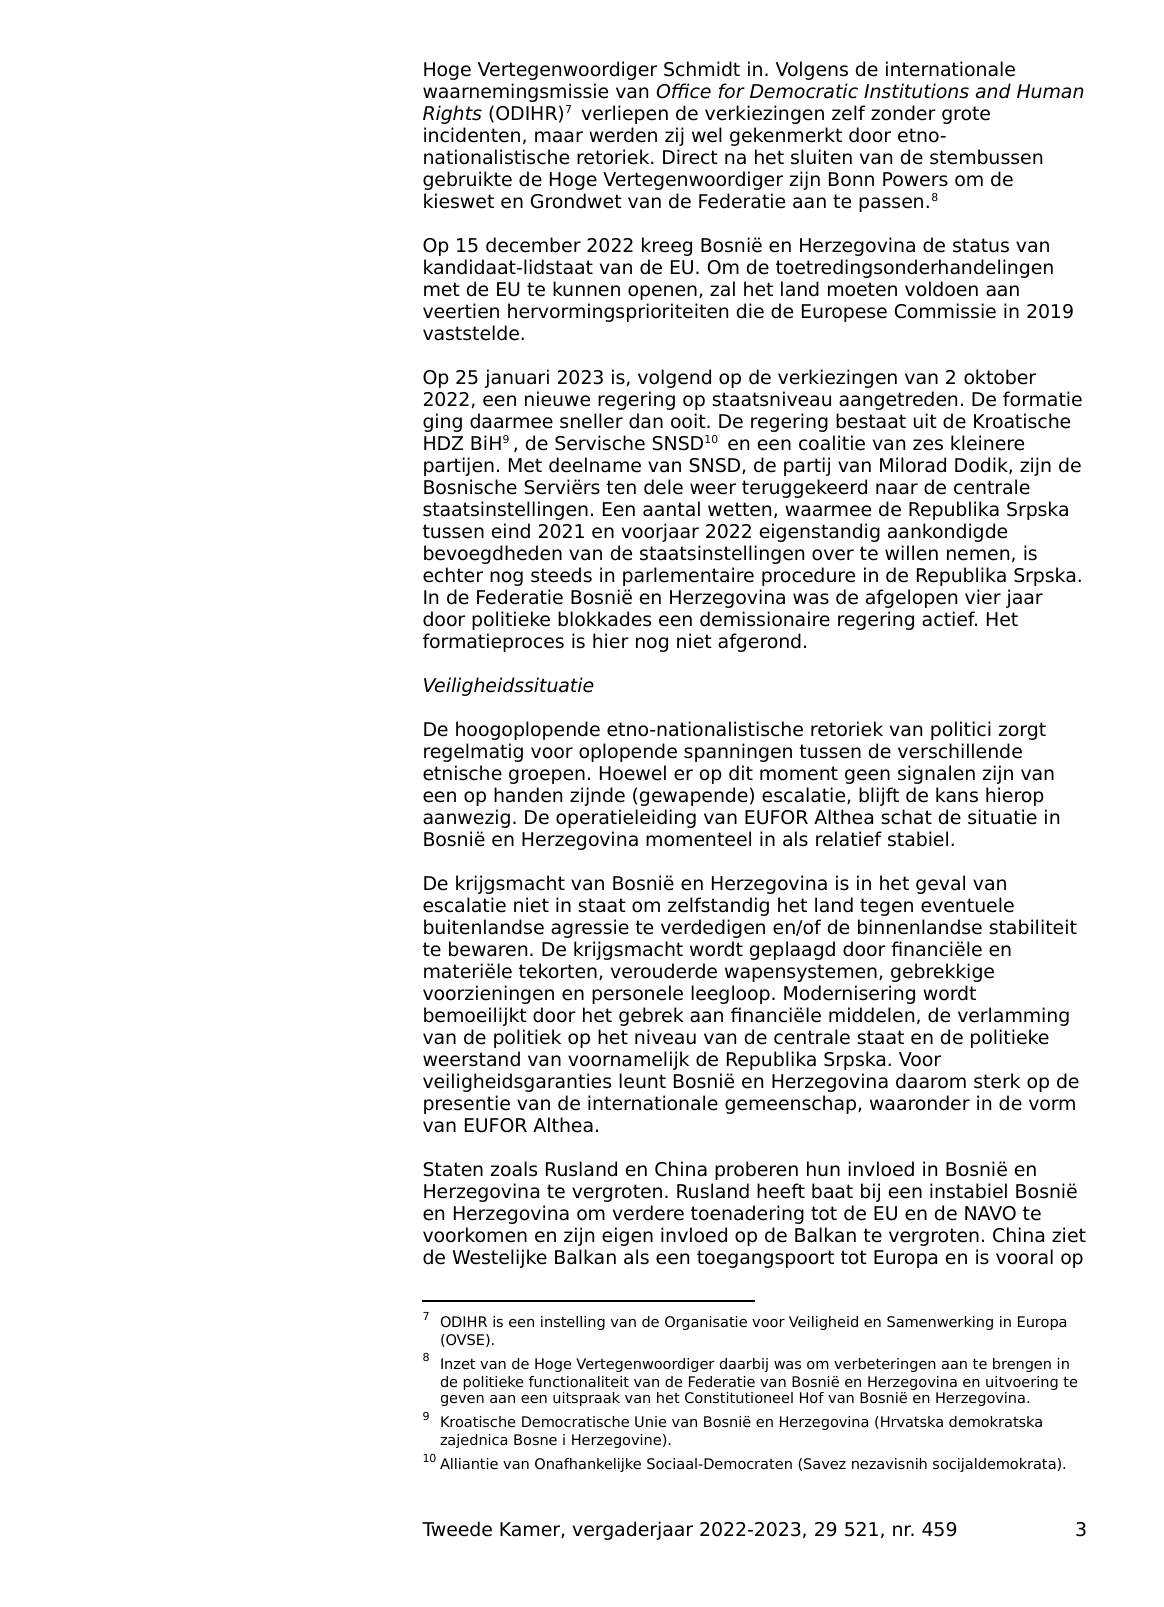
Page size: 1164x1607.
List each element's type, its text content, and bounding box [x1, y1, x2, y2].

text Kroatische Democratische Unie van Bosnië en Herzegovina (Hrvatska demokratska zajednica Bosne i Herzegovine). [422, 1410, 1087, 1449]
text Alliantie van Onafhankelijke Sociaal-Democraten (Savez nezavisnih socijaldemokrata). [422, 1452, 1087, 1474]
text Staten zoals Rusland en China proberen hun invloed in Bosnië en Herzegovina te vergroten. Rusland heeft baat bij een instabiel Bosnië en Herzegovina om verdere toenadering tot de EU en de NAVO te voorkomen en zijn eigen invloed op de Balkan te vergroten. China ziet de Westelijke Balkan als een toegangspoort tot Europa en is vooral op [422, 1159, 1087, 1269]
text ODIHR is een instelling van de Organisatie voor Veiligheid en Samenwerking in Europa (OVSE). [422, 1310, 1087, 1349]
text Op 15 december 2022 kreeg Bosnië en Herzegovina de status van kandidaat-lidstaat van de EU. Om de toetredingsonderhandelingen met de EU te kunnen openen, zal het land moeten voldoen aan veertien hervormingsprioriteiten die de Europese Commissie in 2019 vaststelde. [422, 235, 1087, 345]
text Inzet van de Hoge Vertegenwoordiger daarbij was om verbeteringen aan te brengen in de politieke functionaliteit van de Federatie van Bosnië en Herzegovina en uitvoering te geven aan een uitspraak van het Constitutioneel Hof van Bosnië en Herzegovina. [422, 1352, 1087, 1407]
subtitle Veiligheidssituatie [422, 675, 1087, 697]
text Hoge Vertegenwoordiger Schmidt in. Volgens de internationale waarnemingsmissie van Office for Democratic Institutions and Human Rights (ODIHR) verliepen de verkiezingen zelf zonder grote incidenten, maar werden zij wel gekenmerkt door etno-nationalistische retoriek. Direct na het sluiten van de stembussen gebruikte de Hoge Vertegenwoordiger zijn Bonn Powers om de kieswet en Grondwet van de Federatie aan te passen. [422, 59, 1087, 213]
text Op 25 januari 2023 is, volgend op de verkiezingen van 2 oktober 2022, een nieuwe regering op staatsniveau aangetreden. De formatie ging daarmee sneller dan ooit. De regering bestaat uit de Kroatische HDZ BiH, de Servische SNSD en een coalitie van zes kleinere partijen. Met deelname van SNSD, de partij van Milorad Dodik, zijn de Bosnische Serviërs ten dele weer teruggekeerd naar de centrale staatsinstellingen. Een aantal wetten, waarmee de Republika Srpska tussen eind 2021 en voorjaar 2022 eigenstandig aankondigde bevoegdheden van de staatsinstellingen over te willen nemen, is echter nog steeds in parlementaire procedure in de Republika Srpska. In de Federatie Bosnië en Herzegovina was de afgelopen vier jaar door politieke blokkades een demissionaire regering actief. Het formatieproces is hier nog niet afgerond. [422, 367, 1087, 653]
text De krijgsmacht van Bosnië en Herzegovina is in het geval van escalatie niet in staat om zelfstandig het land tegen eventuele buitenlandse agressie te verdedigen en/of de binnenlandse stabiliteit te bewaren. De krijgsmacht wordt geplaagd door financiële en materiële tekorten, verouderde wapensystemen, gebrekkige voorzieningen en personele leegloop. Modernisering wordt bemoeilijkt door het gebrek aan financiële middelen, de verlamming van de politiek op het niveau van de centrale staat en de politieke weerstand van voornamelijk de Republika Srpska. Voor veiligheidsgaranties leunt Bosnië en Herzegovina daarom sterk op de presentie van de internationale gemeenschap, waaronder in de vorm van EUFOR Althea. [422, 873, 1087, 1137]
text De hoogoplopende etno-nationalistische retoriek van politici zorgt regelmatig voor oplopende spanningen tussen de verschillende etnische groepen. Hoewel er op dit moment geen signalen zijn van een op handen zijnde (gewapende) escalatie, blijft de kans hierop aanwezig. De operatieleiding van EUFOR Althea schat de situatie in Bosnië en Herzegovina momenteel in als relatief stabiel. [422, 719, 1087, 851]
